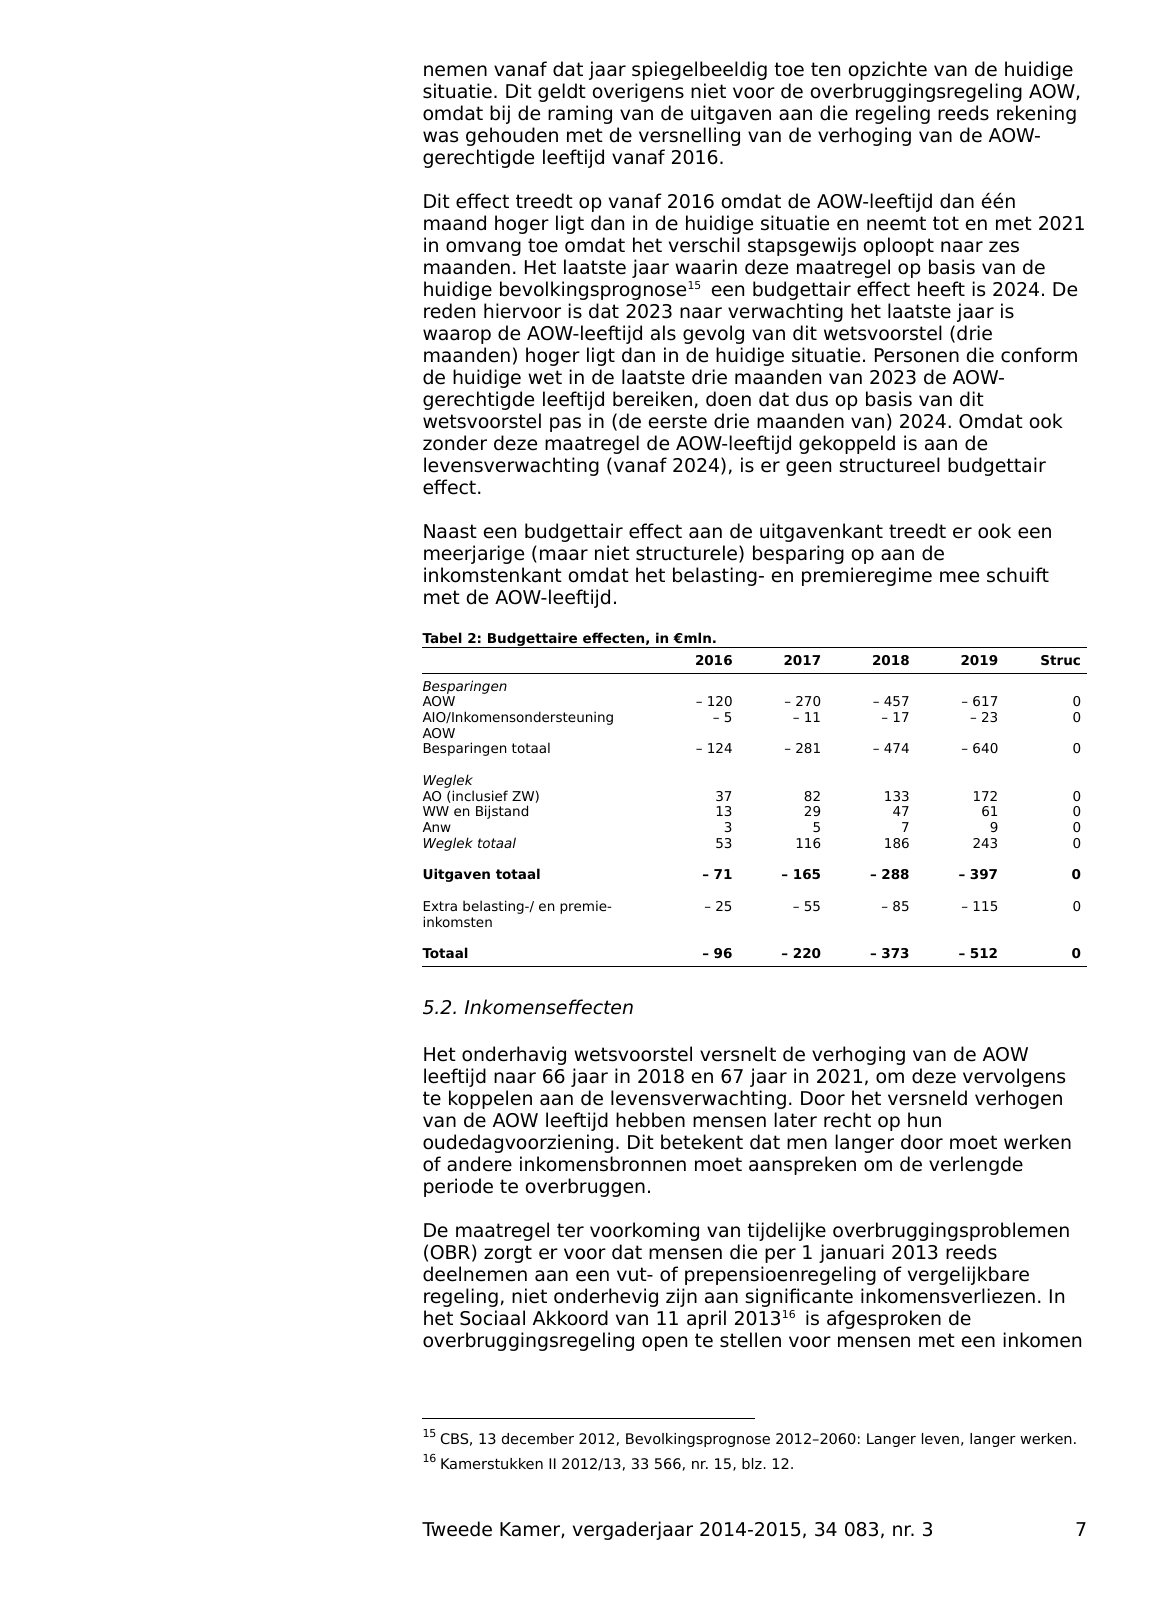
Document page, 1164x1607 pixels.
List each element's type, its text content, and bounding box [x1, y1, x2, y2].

table_cell AO (inclusief ZW) [422, 789, 649, 804]
table_cell – 457 [827, 694, 915, 710]
table_cell [738, 851, 827, 867]
table_cell 0 [1004, 804, 1087, 820]
table_cell [1004, 883, 1087, 899]
text De maatregel ter voorkoming van tijdelijke overbruggingsproblemen (OBR) zorgt er voor dat mensen die per 1 januari 2013 reeds deelnemen aan een vut- of prepensioenregeling of vergelijkbare regeling, niet onderhevig zijn aan significante inkomensverliezen. In het Sociaal Akkoord van 11 april 2013 is afgesproken de overbruggingsregeling open te stellen voor mensen met een inkomen [422, 1220, 1087, 1352]
table_cell – 640 [915, 741, 1004, 757]
table_cell [1004, 757, 1087, 773]
table_cell [827, 773, 915, 788]
table_cell Uitgaven totaal [422, 867, 649, 883]
subtitle 5.2. Inkomenseffecten [422, 997, 1087, 1019]
table_cell [915, 674, 1004, 694]
table_cell AIO/Inkomensondersteuning AOW [422, 710, 649, 741]
text Het onderhavig wetsvoorstel versnelt de verhoging van de AOW leeftijd naar 66 jaar in 2018 en 67 jaar in 2021, om deze vervolgens te koppelen aan de levensverwachting. Door het versneld verhogen van de AOW leeftijd hebben mensen later recht op hun oudedagvoorziening. Dit betekent dat men langer door moet werken of andere inkomensbronnen moet aanspreken om de verlengde periode te overbruggen. [422, 1044, 1087, 1198]
table_cell [422, 648, 649, 673]
table_cell 172 [915, 789, 1004, 804]
table_cell – 71 [650, 867, 738, 883]
table_cell [1004, 851, 1087, 867]
table_cell 7 [827, 820, 915, 836]
table_cell – 17 [827, 710, 915, 741]
table_cell – 85 [827, 899, 915, 930]
table_cell 5 [738, 820, 827, 836]
table_cell [915, 773, 1004, 788]
table_cell [915, 883, 1004, 899]
text nemen vanaf dat jaar spiegelbeeldig toe ten opzichte van de huidige situatie. Dit geldt overigens niet voor de overbruggingsregeling AOW, omdat bij de raming van de uitgaven aan die regeling reeds rekening was gehouden met de versnelling van de verhoging van de AOW-gerechtigde leeftijd vanaf 2016. [422, 59, 1087, 169]
table_cell 53 [650, 836, 738, 851]
table_cell – 270 [738, 694, 827, 710]
table_cell [827, 851, 915, 867]
table_cell 82 [738, 789, 827, 804]
table_cell [1004, 930, 1087, 946]
table_cell WW en Bijstand [422, 804, 649, 820]
table_cell [827, 883, 915, 899]
table_cell [827, 757, 915, 773]
table_cell 0 [1004, 710, 1087, 741]
table_cell [422, 757, 649, 773]
table_cell [738, 883, 827, 899]
table_cell [650, 883, 738, 899]
table_cell [650, 674, 738, 694]
table_cell 0 [1004, 694, 1087, 710]
table_cell [738, 757, 827, 773]
table_cell – 115 [915, 899, 1004, 930]
table_cell 61 [915, 804, 1004, 820]
table_cell 116 [738, 836, 827, 851]
table_cell 243 [915, 836, 1004, 851]
table_cell – 23 [915, 710, 1004, 741]
text Naast een budgettair effect aan de uitgavenkant treedt er ook een meerjarige (maar niet structurele) besparing op aan de inkomstenkant omdat het belasting- en premieregime mee schuift met de AOW-leeftijd. [422, 521, 1087, 609]
table_cell – 165 [738, 867, 827, 883]
table_cell [827, 674, 915, 694]
table_cell – 281 [738, 741, 827, 757]
table_cell 0 [1004, 789, 1087, 804]
table_cell Totaal [422, 946, 649, 966]
table_cell [915, 851, 1004, 867]
table_cell 0 [1004, 946, 1087, 966]
table_cell [915, 930, 1004, 946]
table_cell Weglek totaal [422, 836, 649, 851]
table_cell 0 [1004, 867, 1087, 883]
table_cell – 55 [738, 899, 827, 930]
table_cell 47 [827, 804, 915, 820]
table_header Tabel 2: Budgettaire effecten, in €mln. [422, 631, 1087, 647]
table_cell 2019 [915, 648, 1004, 673]
table_cell [1004, 773, 1087, 788]
table_cell [738, 773, 827, 788]
table_cell [650, 930, 738, 946]
table_cell – 617 [915, 694, 1004, 710]
table_cell – 11 [738, 710, 827, 741]
table_cell 2018 [827, 648, 915, 673]
table_cell 0 [1004, 836, 1087, 851]
table_cell – 25 [650, 899, 738, 930]
table_cell – 373 [827, 946, 915, 966]
table_cell Struc [1004, 648, 1087, 673]
table_cell [738, 674, 827, 694]
table_cell 37 [650, 789, 738, 804]
text CBS, 13 december 2012, Bevolkingsprognose 2012–2060: Langer leven, langer werken. [422, 1427, 1087, 1449]
table_cell Weglek [422, 773, 649, 788]
table_cell 3 [650, 820, 738, 836]
table_cell [422, 930, 649, 946]
text Kamerstukken II 2012/13, 33 566, nr. 15, blz. 12. [422, 1452, 1087, 1474]
table_cell [650, 757, 738, 773]
table_cell [650, 851, 738, 867]
table_cell 2016 [650, 648, 738, 673]
table_cell Besparingen [422, 674, 649, 694]
table_cell – 120 [650, 694, 738, 710]
table_cell 133 [827, 789, 915, 804]
table_cell – 96 [650, 946, 738, 966]
table_cell – 124 [650, 741, 738, 757]
table_cell Besparingen totaal [422, 741, 649, 757]
table_cell 0 [1004, 899, 1087, 930]
table_cell 0 [1004, 820, 1087, 836]
table_cell 2017 [738, 648, 827, 673]
table_cell – 288 [827, 867, 915, 883]
table_cell – 220 [738, 946, 827, 966]
table_cell Extra belasting-/ en premie-inkomsten [422, 899, 649, 930]
table_cell [1004, 674, 1087, 694]
table_cell [738, 930, 827, 946]
table_cell – 397 [915, 867, 1004, 883]
table_cell [422, 883, 649, 899]
text Dit effect treedt op vanaf 2016 omdat de AOW-leeftijd dan één maand hoger ligt dan in de huidige situatie en neemt tot en met 2021 in omvang toe omdat het verschil stapsgewijs oploopt naar zes maanden. Het laatste jaar waarin deze maatregel op basis van de huidige bevolkingsprognose een budgettair effect heeft is 2024. De reden hiervoor is dat 2023 naar verwachting het laatste jaar is waarop de AOW-leeftijd als gevolg van dit wetsvoorstel (drie maanden) hoger ligt dan in de huidige situatie. Personen die conform de huidige wet in de laatste drie maanden van 2023 de AOW-gerechtigde leeftijd bereiken, doen dat dus op basis van dit wetsvoorstel pas in (de eerste drie maanden van) 2024. Omdat ook zonder deze maatregel de AOW-leeftijd gekoppeld is aan de levensverwachting (vanaf 2024), is er geen structureel budgettair effect. [422, 191, 1087, 499]
table_cell 0 [1004, 741, 1087, 757]
table_cell 9 [915, 820, 1004, 836]
table_cell [915, 757, 1004, 773]
table_cell AOW [422, 694, 649, 710]
table_cell Anw [422, 820, 649, 836]
table_cell – 474 [827, 741, 915, 757]
table_cell [827, 930, 915, 946]
table_cell 186 [827, 836, 915, 851]
table_cell – 5 [650, 710, 738, 741]
table_cell [650, 773, 738, 788]
table_cell 29 [738, 804, 827, 820]
table_cell – 512 [915, 946, 1004, 966]
table_cell [422, 851, 649, 867]
table_cell 13 [650, 804, 738, 820]
